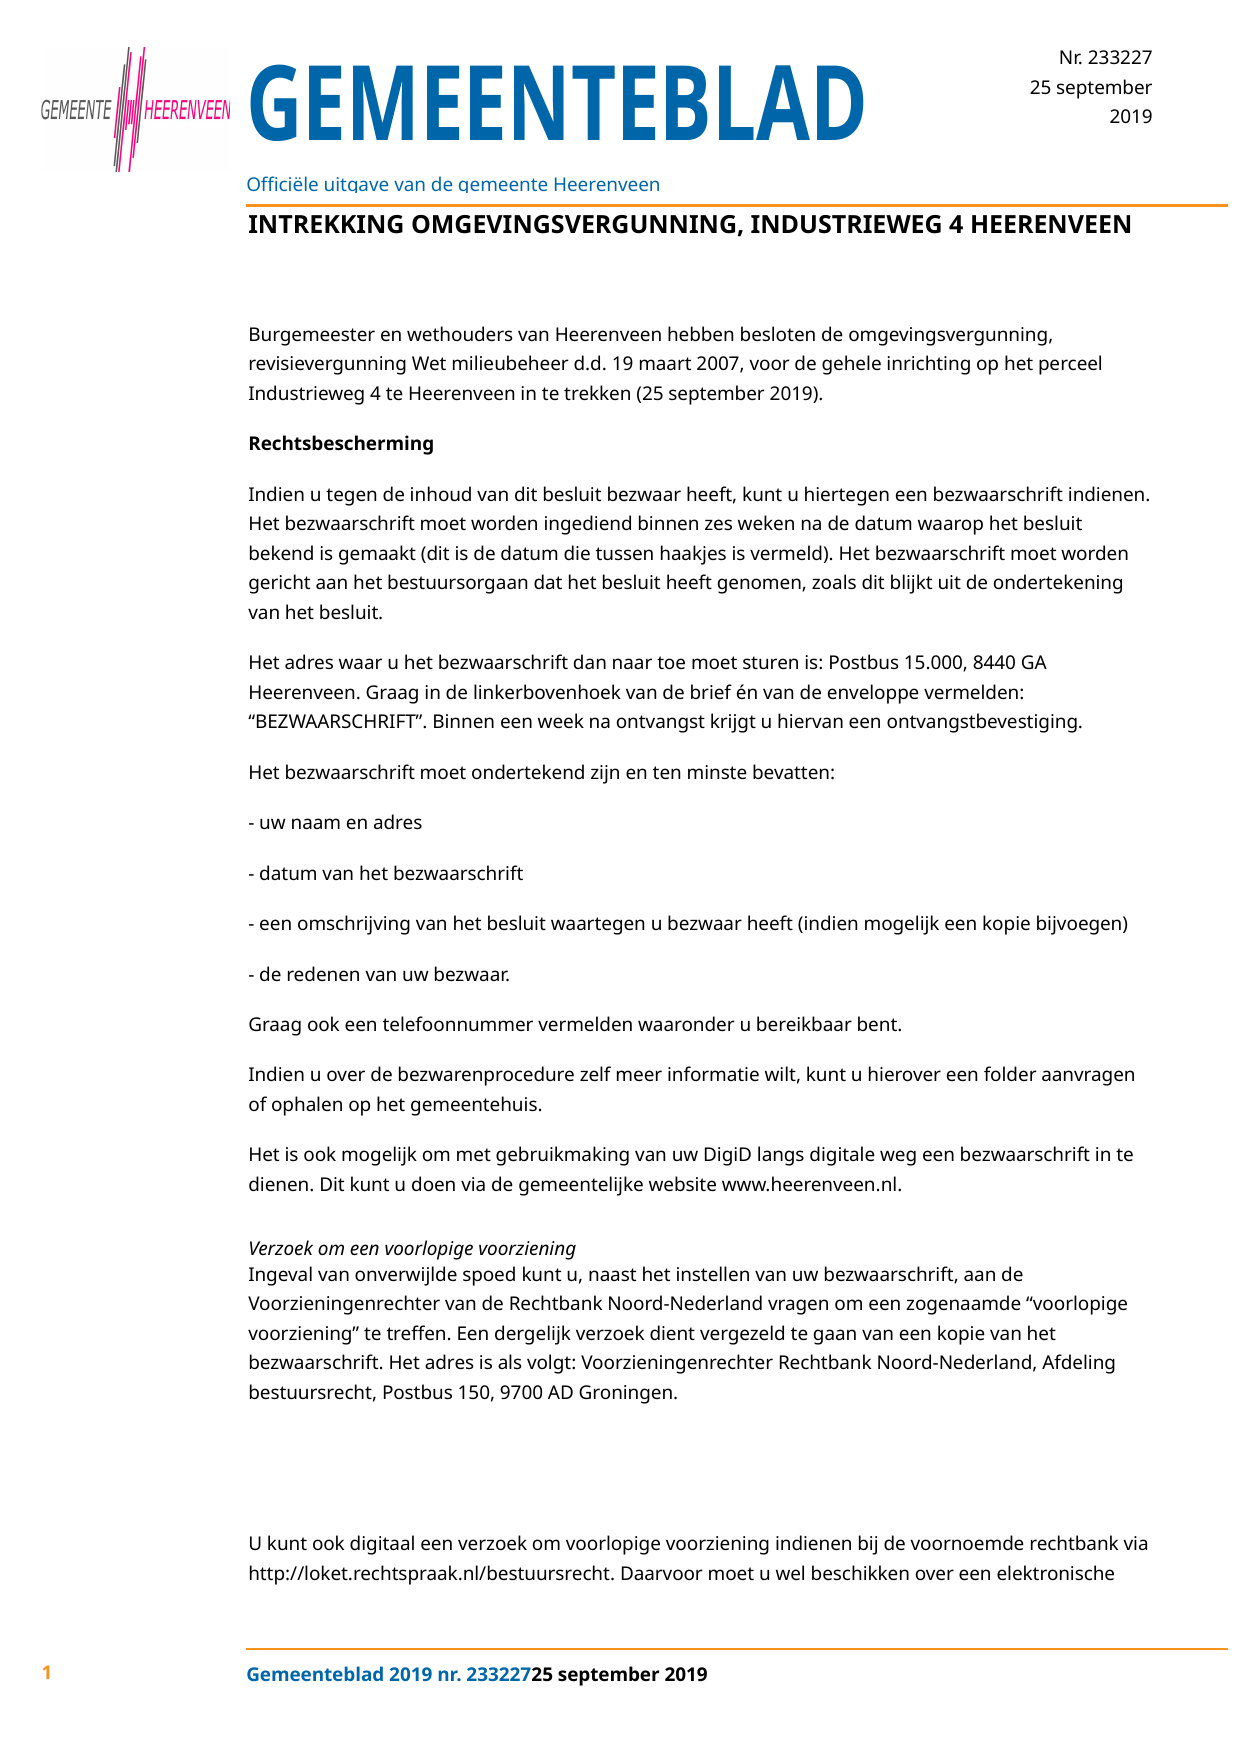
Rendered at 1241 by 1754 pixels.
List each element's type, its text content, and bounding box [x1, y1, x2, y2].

text Het adres waar u het bezwaarschrift dan naar toe moet sturen is: Postbus 15.000, 8440 GA Heerenveen. Graag in de linkerbovenhoek van de brief én van de enveloppe vermelden: “BEZWAARSCHRIFT”. Binnen een week na ontvangst krijgt u hiervan een ontvangstbevestiging. [248, 649, 1152, 734]
picture [41, 47, 231, 172]
text - datum van het bezwaarschrift [248, 860, 1152, 886]
text - een omschrijving van het besluit waartegen u bezwaar heeft (indien mogelijk een kopie bijvoegen) [248, 910, 1152, 936]
text Het is ook mogelijk om met gebruikmaking van uw DigiD langs digitale weg een bezwaarschrift in te dienen. Dit kunt u doen via de gemeentelijke website www.heerenveen.nl. [248, 1142, 1152, 1197]
text - uw naam en adres [248, 809, 1152, 835]
text Indien u tegen de inhoud van dit besluit bezwaar heeft, kunt u hiertegen een bezwaarschrift indienen. Het bezwaarschrift moet worden ingediend binnen zes weken na de datum waarop het besluit bekend is gemaakt (dit is de datum die tussen haakjes is vermeld). Het bezwaarschrift moet worden gericht aan het bestuursorgaan dat het besluit heeft genomen, zoals dit blijkt uit de ondertekening van het besluit. [248, 481, 1152, 625]
text U kunt ook digitaal een verzoek om voorlopige voorziening indienen bij de voornoemde rechtbank via http://loket.rechtspraak.nl/bestuursrecht. Daarvoor moet u wel beschikken over een elektronische [248, 1530, 1152, 1586]
text Rechtsbescherming [248, 430, 1152, 456]
text Verzoek om een voorlopige voorziening [248, 1235, 1152, 1261]
text Graag ook een telefoonnummer vermelden waaronder u bereikbaar bent. [248, 1011, 1152, 1037]
text Het bezwaarschrift moet ondertekend zijn en ten minste bevatten: [248, 759, 1152, 785]
text INTREKKING OMGEVINGSVERGUNNING, INDUSTRIEWEG 4 HEERENVEEN [248, 207, 1152, 241]
text Indien u over de bezwarenprocedure zelf meer informatie wilt, kunt u hierover een folder aanvragen of ophalen op het gemeentehuis. [248, 1062, 1152, 1117]
text - de redenen van uw bezwaar. [248, 961, 1152, 986]
text Ingeval van onverwijlde spoed kunt u, naast het instellen van uw bezwaarschrift, aan de Voorzieningenrechter van de Rechtbank Noord-Nederland vragen om een zogenaamde “voorlopige voorziening” te treffen. Een dergelijk verzoek dient vergezeld te gaan van een kopie van het bezwaarschrift. Het adres is als volgt: Voorzieningenrechter Rechtbank Noord-Nederland, Afdeling bestuursrecht, Postbus 150, 9700 AD Groningen. [248, 1261, 1152, 1405]
text Burgemeester en wethouders van Heerenveen hebben besloten de omgevingsvergunning, revisievergunning Wet milieubeheer d.d. 19 maart 2007, voor de gehele inrichting op het perceel Industrieweg 4 te Heerenveen in te trekken (25 september 2019). [248, 321, 1152, 406]
